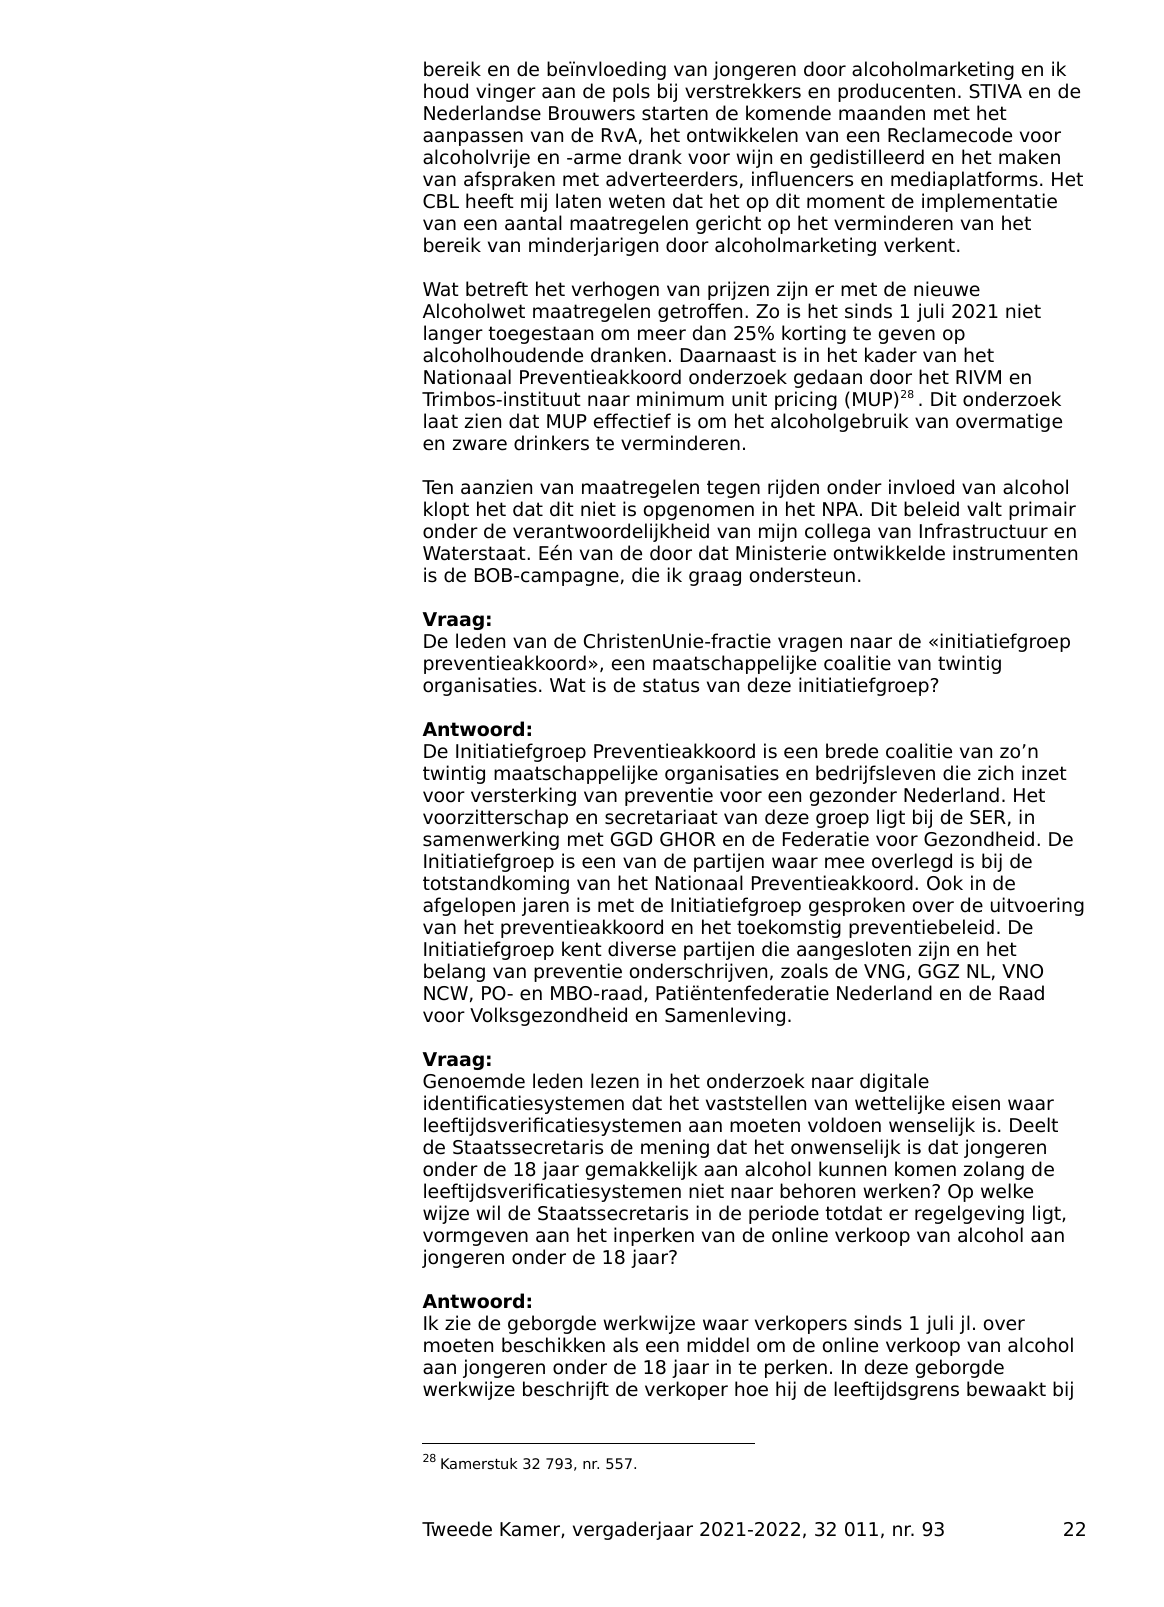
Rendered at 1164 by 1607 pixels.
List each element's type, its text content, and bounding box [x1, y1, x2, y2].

subtitle Antwoord: [422, 719, 1087, 741]
subtitle Vraag: [422, 1049, 1087, 1071]
text Ten aanzien van maatregelen tegen rijden onder invloed van alcohol klopt het dat dit niet is opgenomen in het NPA. Dit beleid valt primair onder de verantwoordelijkheid van mijn collega van Infrastructuur en Waterstaat. Eén van de door dat Ministerie ontwikkelde instrumenten is de BOB-campagne, die ik graag ondersteun. [422, 477, 1087, 587]
text De Initiatiefgroep Preventieakkoord is een brede coalitie van zo’n twintig maatschappelijke organisaties en bedrijfsleven die zich inzet voor versterking van preventie voor een gezonder Nederland. Het voorzitterschap en secretariaat van deze groep ligt bij de SER, in samenwerking met GGD GHOR en de Federatie voor Gezondheid. De Initiatiefgroep is een van de partijen waar mee overlegd is bij de totstandkoming van het Nationaal Preventieakkoord. Ook in de afgelopen jaren is met de Initiatiefgroep gesproken over de uitvoering van het preventieakkoord en het toekomstig preventiebeleid. De Initiatiefgroep kent diverse partijen die aangesloten zijn en het belang van preventie onderschrijven, zoals de VNG, GGZ NL, VNO NCW, PO- en MBO-raad, Patiëntenfederatie Nederland en de Raad voor Volksgezondheid en Samenleving. [422, 741, 1087, 1027]
text De leden van de ChristenUnie-fractie vragen naar de «initiatiefgroep preventieakkoord», een maatschappelijke coalitie van twintig organisaties. Wat is de status van deze initiatiefgroep? [422, 631, 1087, 697]
text Wat betreft het verhogen van prijzen zijn er met de nieuwe Alcoholwet maatregelen getroffen. Zo is het sinds 1 juli 2021 niet langer toegestaan om meer dan 25% korting te geven op alcoholhoudende dranken. Daarnaast is in het kader van het Nationaal Preventieakkoord onderzoek gedaan door het RIVM en Trimbos-instituut naar minimum unit pricing (MUP). Dit onderzoek laat zien dat MUP effectief is om het alcoholgebruik van overmatige en zware drinkers te verminderen. [422, 279, 1087, 455]
text Kamerstuk 32 793, nr. 557. [422, 1452, 1087, 1474]
text Genoemde leden lezen in het onderzoek naar digitale identificatiesystemen dat het vaststellen van wettelijke eisen waar leeftijdsverificatiesystemen aan moeten voldoen wenselijk is. Deelt de Staatssecretaris de mening dat het onwenselijk is dat jongeren onder de 18 jaar gemakkelijk aan alcohol kunnen komen zolang de leeftijdsverificatiesystemen niet naar behoren werken? Op welke wijze wil de Staatssecretaris in de periode totdat er regelgeving ligt, vormgeven aan het inperken van de online verkoop van alcohol aan jongeren onder de 18 jaar? [422, 1071, 1087, 1269]
text bereik en de beïnvloeding van jongeren door alcoholmarketing en ik houd vinger aan de pols bij verstrekkers en producenten. STIVA en de Nederlandse Brouwers starten de komende maanden met het aanpassen van de RvA, het ontwikkelen van een Reclamecode voor alcoholvrije en -arme drank voor wijn en gedistilleerd en het maken van afspraken met adverteerders, influencers en mediaplatforms. Het CBL heeft mij laten weten dat het op dit moment de implementatie van een aantal maatregelen gericht op het verminderen van het bereik van minderjarigen door alcoholmarketing verkent. [422, 59, 1087, 257]
text Ik zie de geborgde werkwijze waar verkopers sinds 1 juli jl. over moeten beschikken als een middel om de online verkoop van alcohol aan jongeren onder de 18 jaar in te perken. In deze geborgde werkwijze beschrijft de verkoper hoe hij de leeftijdsgrens bewaakt bij [422, 1313, 1087, 1401]
subtitle Vraag: [422, 609, 1087, 631]
subtitle Antwoord: [422, 1291, 1087, 1313]
